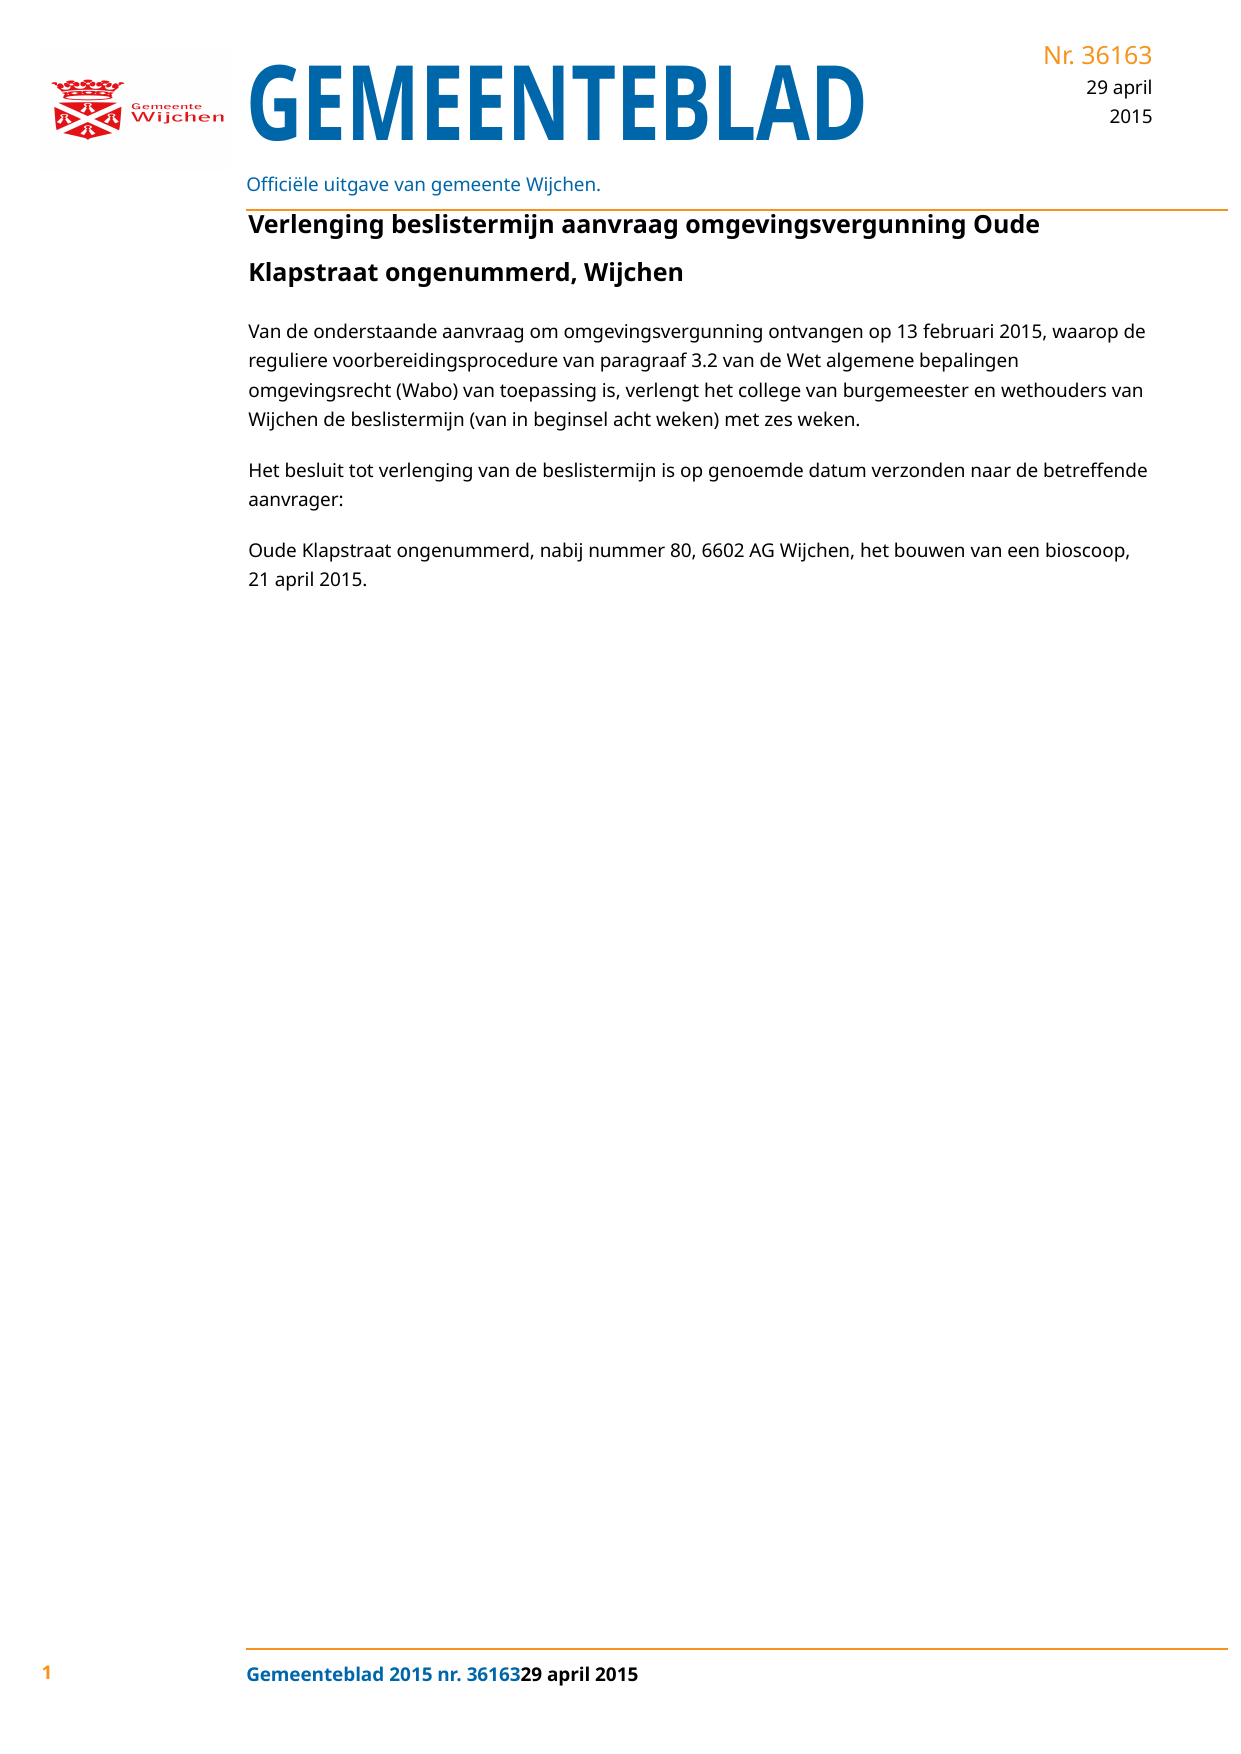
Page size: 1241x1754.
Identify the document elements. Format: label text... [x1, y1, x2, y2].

text Verlenging beslistermijn aanvraag omgevingsvergunning Oude Klapstraat ongenummerd, Wijchen [248, 211, 1152, 288]
picture [41, 47, 231, 172]
text Het besluit tot verlenging van de beslistermijn is op genoemde datum verzonden naar de betreffende aanvrager: [248, 457, 1152, 512]
text Van de onderstaande aanvraag om omgevingsvergunning ontvangen op 13 februari 2015, waarop de reguliere voorbereidingsprocedure van paragraaf 3.2 van de Wet algemene bepalingen omgevingsrecht (Wabo) van toepassing is, verlengt het college van burgemeester en wethouders van Wijchen de beslistermijn (van in beginsel acht weken) met zes weken. [248, 318, 1152, 432]
text Oude Klapstraat ongenummerd, nabij nummer 80, 6602 AG Wijchen, het bouwen van een bioscoop, 21 april 2015. [248, 537, 1152, 592]
